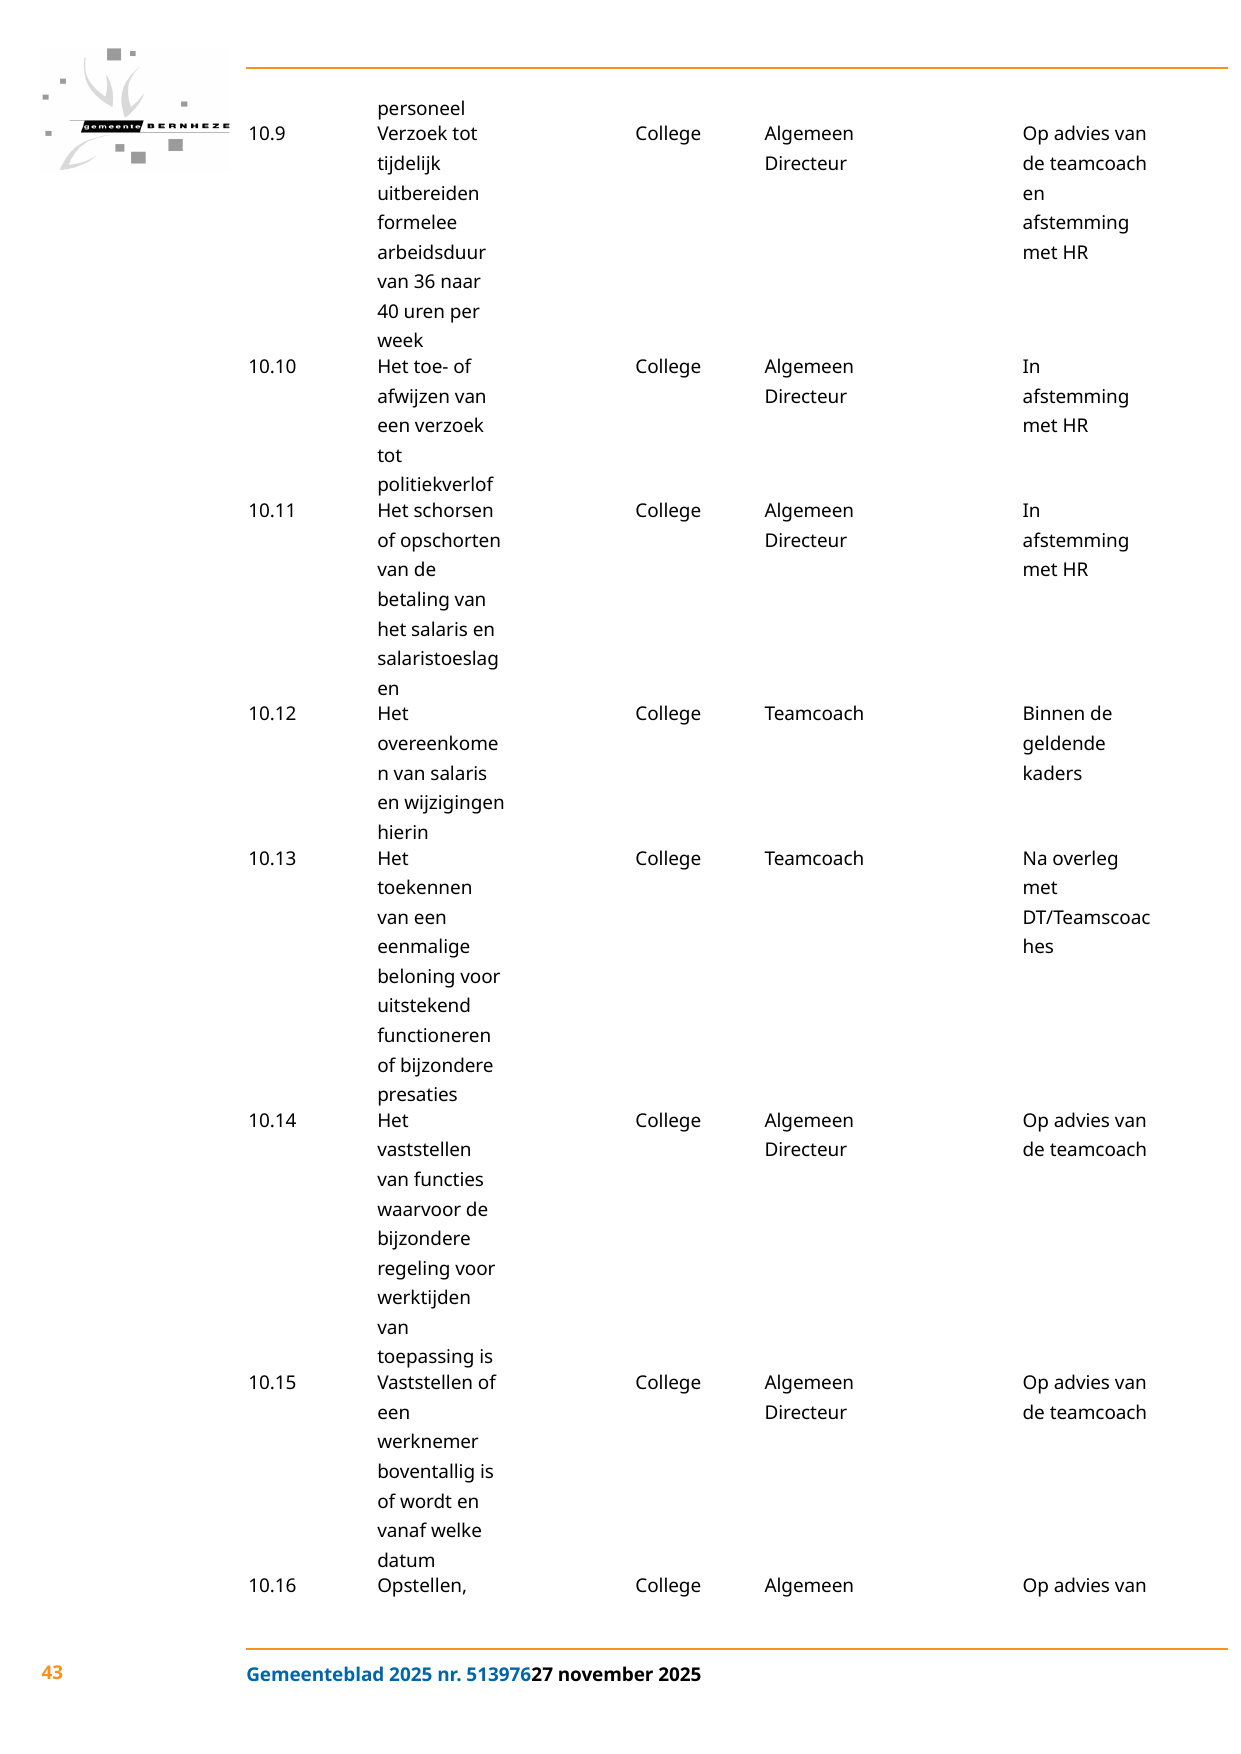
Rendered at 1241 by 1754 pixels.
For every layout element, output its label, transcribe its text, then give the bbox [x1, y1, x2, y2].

table_cell [506, 845, 635, 1107]
table_cell [506, 353, 635, 497]
table_cell 10.13 [248, 845, 377, 1107]
table_cell [894, 1573, 1022, 1598]
table_cell Op advies van de teamcoach en afstemming met HR [1023, 121, 1152, 353]
table_cell [894, 498, 1022, 701]
table_cell [506, 1573, 635, 1598]
table_cell College [635, 121, 764, 353]
table_cell Op advies van de teamcoach [1023, 1107, 1152, 1369]
table_cell College [635, 1107, 764, 1369]
table_cell College [635, 1573, 764, 1598]
table_cell Algemeen Directeur [764, 121, 893, 353]
table_cell Opstellen, [377, 1573, 506, 1598]
table_cell [506, 1370, 635, 1573]
table_cell Op advies van de teamcoach [1023, 1370, 1152, 1573]
table_cell In afstemming met HR [1023, 498, 1152, 701]
table_cell College [635, 845, 764, 1107]
table_cell Teamcoach [764, 845, 893, 1107]
table_cell [635, 95, 764, 121]
table_cell 10.10 [248, 353, 377, 497]
table_cell 10.15 [248, 1370, 377, 1573]
table_cell [894, 95, 1022, 121]
table_cell Algemeen Directeur [764, 1107, 893, 1369]
table_cell [894, 845, 1022, 1107]
table_cell [248, 95, 377, 121]
table_cell [506, 95, 635, 121]
table_cell 10.12 [248, 701, 377, 845]
table_cell Teamcoach [764, 701, 893, 845]
table_cell [1023, 95, 1152, 121]
table_cell Algemeen Directeur [764, 498, 893, 701]
table_cell Verzoek tot tijdelijk uitbereiden formelee arbeidsduur van 36 naar 40 uren per week [377, 121, 506, 353]
table_cell Algemeen Directeur [764, 1370, 893, 1573]
table_cell [506, 701, 635, 845]
table_cell [894, 701, 1022, 845]
table_cell [894, 121, 1022, 353]
table_cell Het vaststellen van functies waarvoor de bijzondere regeling voor werktijden van toepassing is [377, 1107, 506, 1369]
table_cell College [635, 498, 764, 701]
table_cell Algemeen [764, 1573, 893, 1598]
table_cell 10.9 [248, 121, 377, 353]
table_cell Het schorsen of opschorten van de betaling van het salaris en salaristoeslagen [377, 498, 506, 701]
table_cell Op advies van [1023, 1573, 1152, 1598]
table_cell College [635, 1370, 764, 1573]
table_cell personeel [377, 95, 506, 121]
table_cell Vaststellen of een werknemer boventallig is of wordt en vanaf welke datum [377, 1370, 506, 1573]
table_cell [894, 1370, 1022, 1573]
table_cell [894, 1107, 1022, 1369]
table_cell 10.16 [248, 1573, 377, 1598]
table_cell [894, 353, 1022, 497]
table_cell Na overleg met DT/Teamscoaches [1023, 845, 1152, 1107]
table_cell College [635, 353, 764, 497]
table_cell Het toe- of afwijzen van een verzoek tot politiekverlof [377, 353, 506, 497]
table_cell Algemeen Directeur [764, 353, 893, 497]
table_cell [764, 95, 893, 121]
table_cell In afstemming met HR [1023, 353, 1152, 497]
table_cell 10.14 [248, 1107, 377, 1369]
picture [41, 47, 231, 172]
table_cell Binnen de geldende kaders [1023, 701, 1152, 845]
table_cell Het overeenkomen van salaris en wijzigingen hierin [377, 701, 506, 845]
table_cell Het toekennen van een eenmalige beloning voor uitstekend functioneren of bijzondere presaties [377, 845, 506, 1107]
table_cell 10.11 [248, 498, 377, 701]
table_cell College [635, 701, 764, 845]
table_cell [506, 121, 635, 353]
table_cell [506, 498, 635, 701]
table_cell [506, 1107, 635, 1369]
